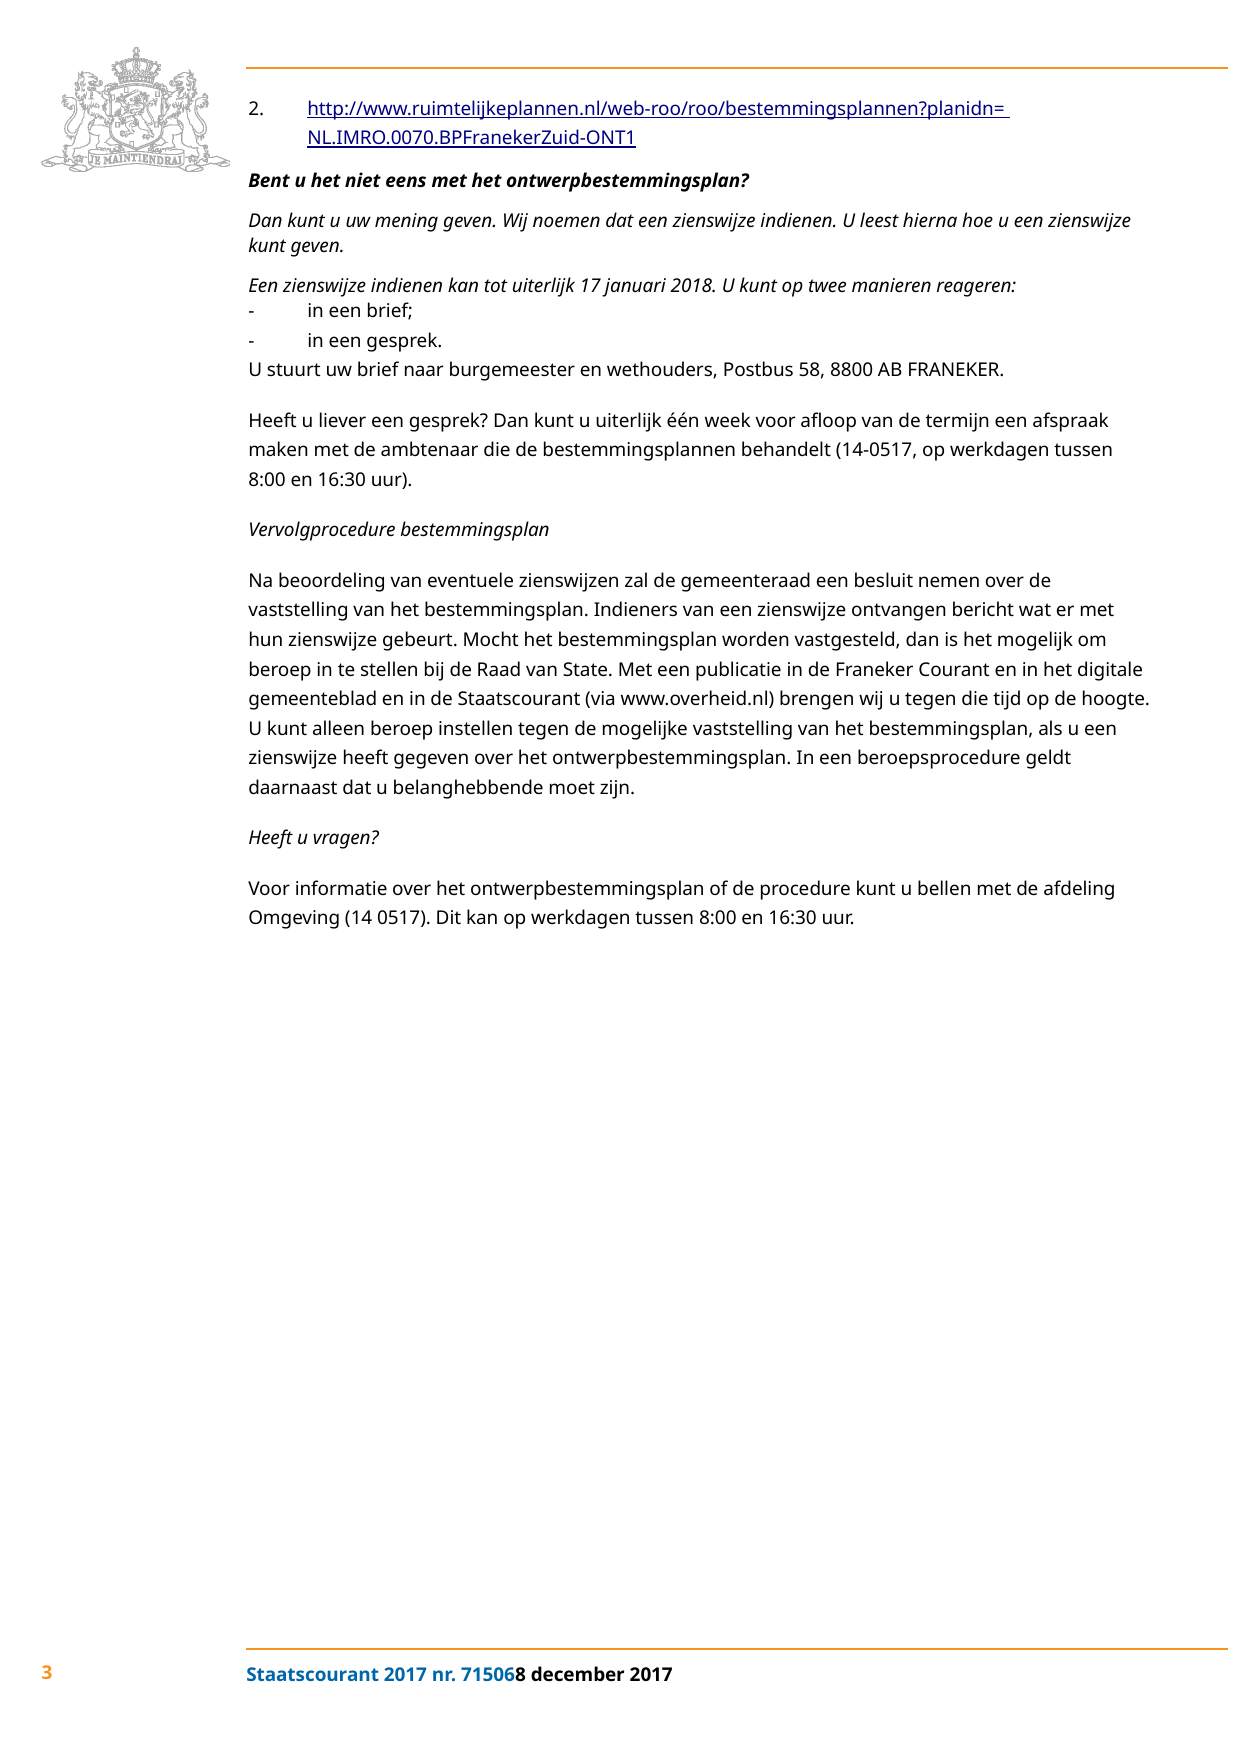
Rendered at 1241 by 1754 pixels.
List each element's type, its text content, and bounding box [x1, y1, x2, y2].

text Bent u het niet eens met het ontwerpbestemmingsplan? [248, 167, 1152, 193]
list in een gesprek. [248, 327, 1152, 353]
text Voor informatie over het ontwerpbestemmingsplan of de procedure kunt u bellen met de afdeling Omgeving (14 0517). Dit kan op werkdagen tussen 8:00 en 16:30 uur. [248, 875, 1152, 930]
list http://www.ruimtelijkeplannen.nl/web-roo/roo/bestemmingsplannen?planidn= NL.IMRO.0070.BPFranekerZuid-ONT1 [248, 95, 1152, 150]
text Dan kunt u uw mening geven. Wij noemen dat een zienswijze indienen. U leest hierna hoe u een zienswijze kunt geven. [248, 207, 1152, 258]
text U stuurt uw brief naar burgemeester en wethouders, Postbus 58, 8800 AB FRANEKER. [248, 357, 1152, 382]
text Vervolgprocedure bestemmingsplan [248, 517, 1152, 542]
text Heeft u vragen? [248, 824, 1152, 850]
text Een zienswijze indienen kan tot uiterlijk 17 januari 2018. U kunt op twee manieren reageren: [248, 272, 1152, 297]
text Na beoordeling van eventuele zienswijzen zal de gemeenteraad een besluit nemen over de vaststelling van het bestemmingsplan. Indieners van een zienswijze ontvangen bericht wat er met hun zienswijze gebeurt. Mocht het bestemmingsplan worden vastgesteld, dan is het mogelijk om beroep in te stellen bij de Raad van State. Met een publicatie in de Franeker Courant en in het digitale gemeenteblad en in de Staatscourant (via www.overheid.nl) brengen wij u tegen die tijd op de hoogte. U kunt alleen beroep instellen tegen de mogelijke vaststelling van het bestemmingsplan, als u een zienswijze heeft gegeven over het ontwerpbestemmingsplan. In een beroepsprocedure geldt daarnaast dat u belanghebbende moet zijn. [248, 567, 1152, 800]
list in een brief; [248, 297, 1152, 323]
picture [41, 47, 231, 172]
text Heeft u liever een gesprek? Dan kunt u uiterlijk één week voor afloop van de termijn een afspraak maken met de ambtenaar die de bestemmingsplannen behandelt (14-0517, op werkdagen tussen 8:00 en 16:30 uur). [248, 407, 1152, 492]
